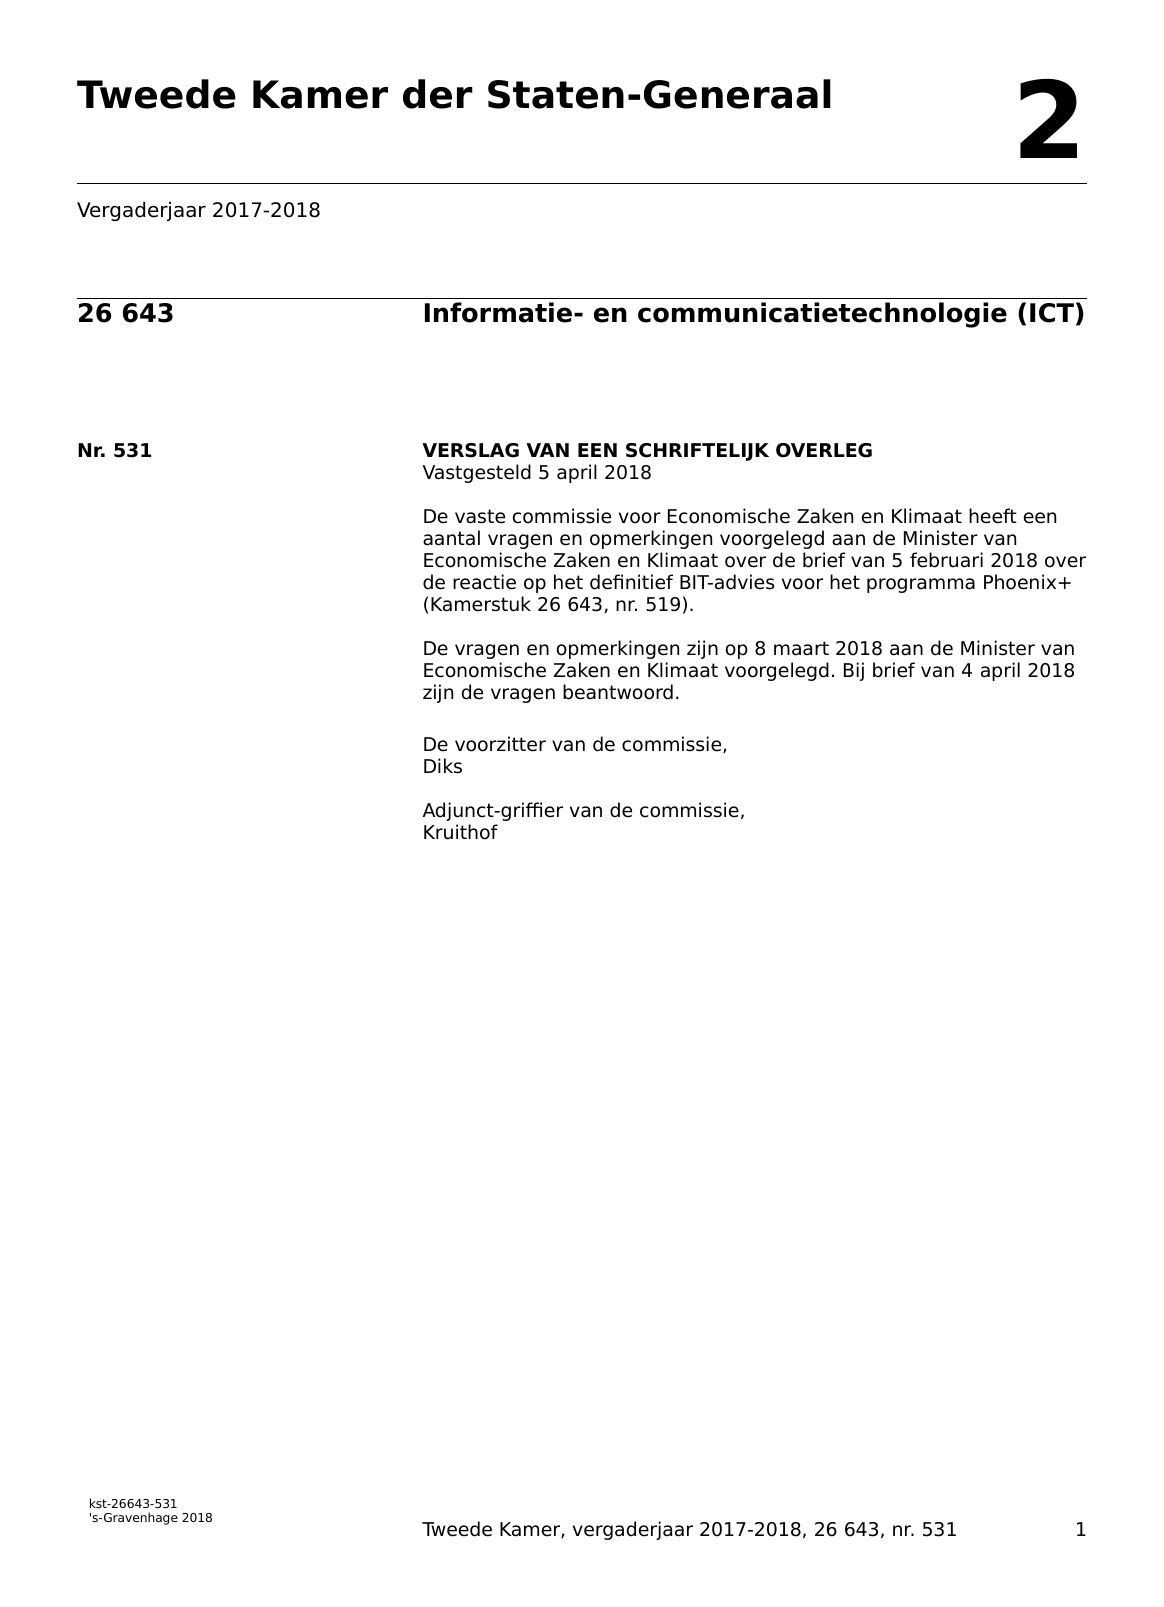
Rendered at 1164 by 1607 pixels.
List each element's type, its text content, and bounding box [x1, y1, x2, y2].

text 's-Gravenhage 2018 [88, 1511, 323, 1525]
text kst-26643-531 [88, 1497, 323, 1511]
text Vastgesteld 5 april 2018 [422, 462, 1087, 484]
text De voorzitter van de commissie, Diks [422, 734, 1087, 778]
subtitle Nr. 531 VERSLAG VAN EEN SCHRIFTELIJK OVERLEG [77, 440, 1087, 462]
table_header Tweede Kamer der Staten-Generaal [77, 59, 886, 183]
table_cell Vergaderjaar 2017-2018 [77, 184, 1087, 298]
text Adjunct-griffier van de commissie, Kruithof [422, 800, 1087, 844]
subtitle 26 643 Informatie- en communicatietechnologie (ICT) [77, 299, 1087, 329]
text De vragen en opmerkingen zijn op 8 maart 2018 aan de Minister van Economische Zaken en Klimaat voorgelegd. Bij brief van 4 april 2018 zijn de vragen beantwoord. [422, 638, 1087, 704]
text De vaste commissie voor Economische Zaken en Klimaat heeft een aantal vragen en opmerkingen voorgelegd aan de Minister van Economische Zaken en Klimaat over de brief van 5 februari 2018 over de reactie op het definitief BIT-advies voor het programma Phoenix+ (Kamerstuk 26 643, nr. 519). [422, 506, 1087, 616]
table_header 2 [886, 59, 1087, 183]
